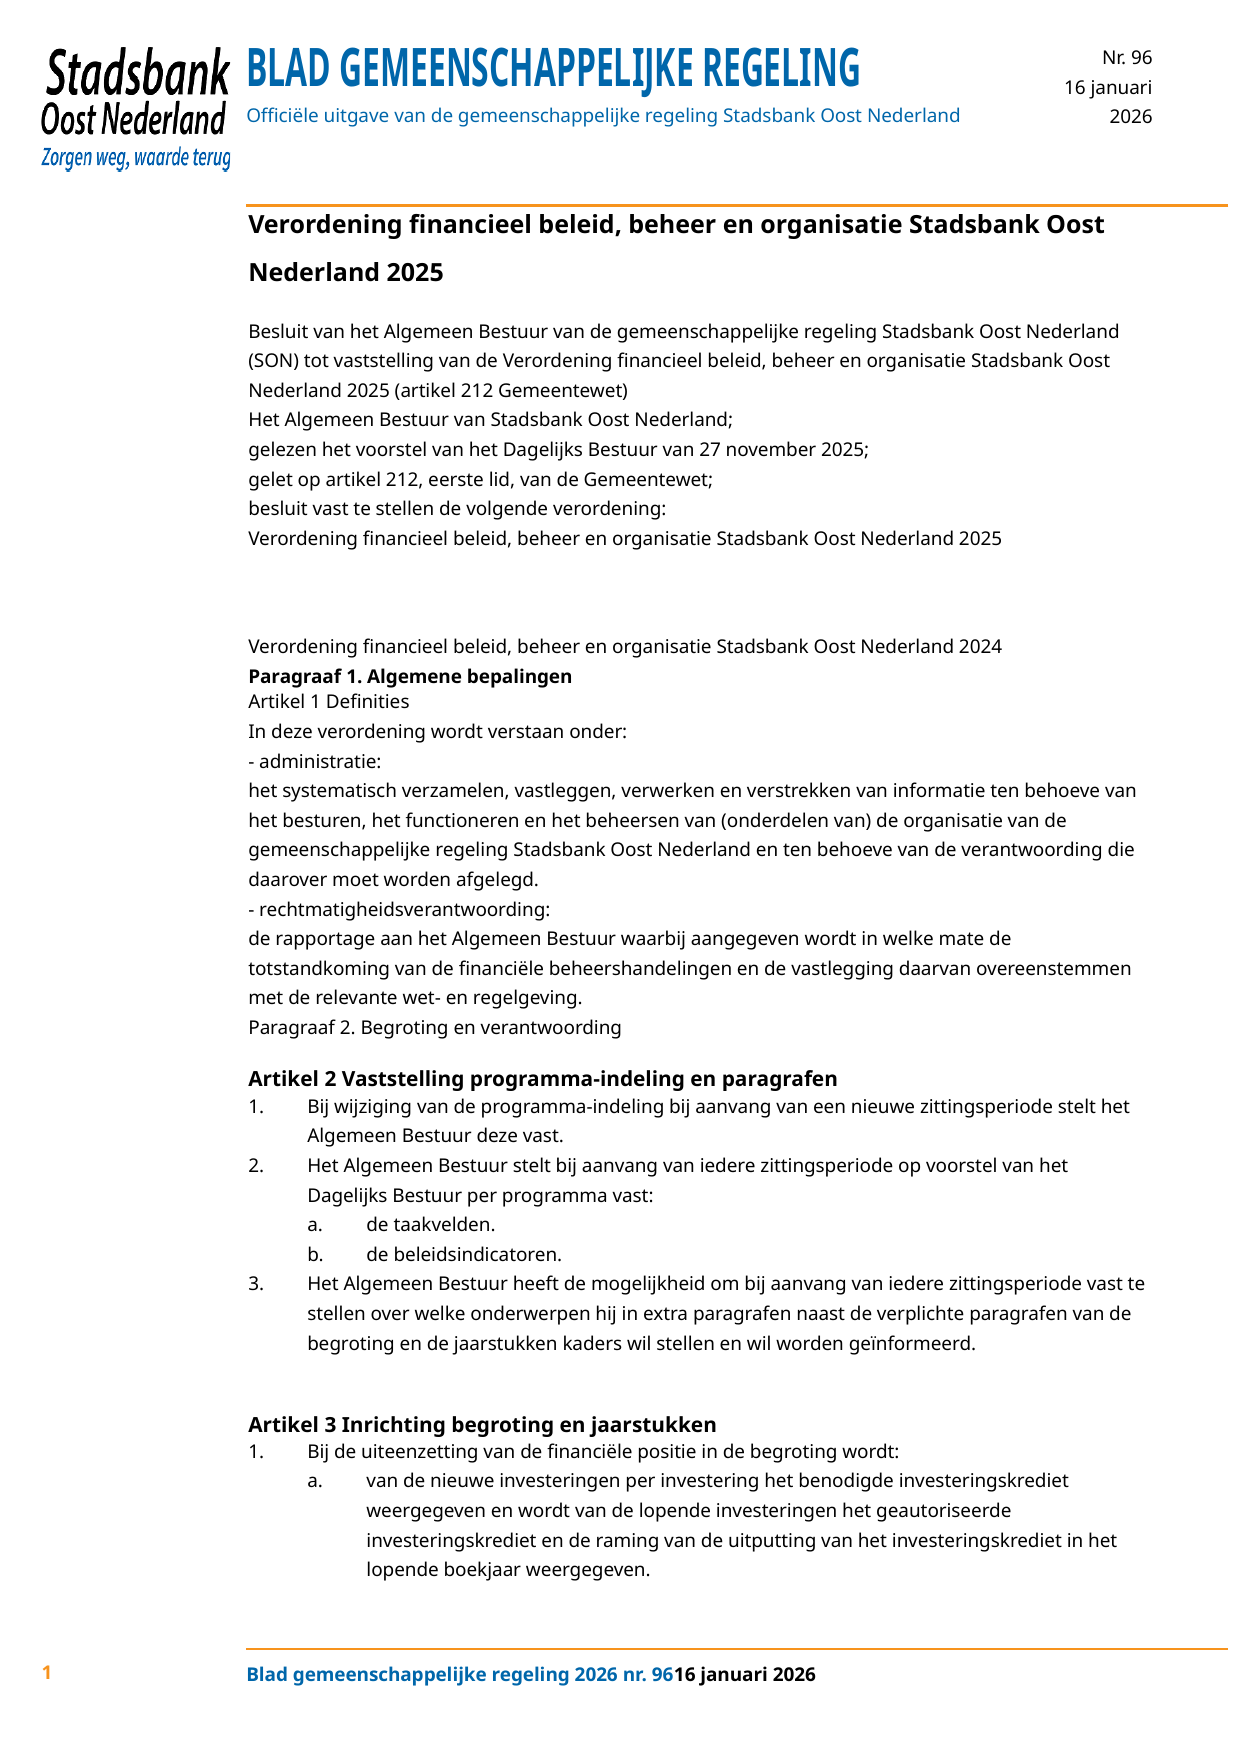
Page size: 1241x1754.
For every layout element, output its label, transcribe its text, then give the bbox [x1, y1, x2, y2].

list de taakvelden. [307, 1211, 1152, 1237]
text gelet op artikel 212, eerste lid, van de Gemeentewet; [248, 466, 1152, 492]
text gelezen het voorstel van het Dagelijks Bestuur van 27 november 2025; [248, 436, 1152, 462]
list de beleidsindicatoren. [307, 1241, 1152, 1267]
text het systematisch verzamelen, vastleggen, verwerken en verstrekken van informatie ten behoeve van het besturen, het functioneren en het beheersen van (onderdelen van) de organisatie van de gemeenschappelijke regeling Stadsbank Oost Nederland en ten behoeve van de verantwoording die daarover moet worden afgelegd. [248, 777, 1152, 892]
text Verordening financieel beleid, beheer en organisatie Stadsbank Oost Nederland 2025 [248, 207, 1152, 288]
text Artikel 2 Vaststelling programma-indeling en paragrafen [248, 1064, 1152, 1093]
list Bij de uiteenzetting van de financiële positie in de begroting wordt: [248, 1438, 1152, 1464]
text Verordening financieel beleid, beheer en organisatie Stadsbank Oost Nederland 2025 [248, 525, 1152, 551]
text Het Algemeen Bestuur van Stadsbank Oost Nederland; [248, 407, 1152, 432]
list van de nieuwe investeringen per investering het benodigde investeringskrediet weergegeven en wordt van de lopende investeringen het geautoriseerde investeringskrediet en de raming van de uitputting van het investeringskrediet in het lopende boekjaar weergegeven. [307, 1468, 1152, 1582]
text besluit vast te stellen de volgende verordening: [248, 495, 1152, 521]
text Verordening financieel beleid, beheer en organisatie Stadsbank Oost Nederland 2024 [248, 633, 1152, 659]
text Artikel 1 Definities [248, 689, 1152, 714]
list Het Algemeen Bestuur heeft de mogelijkheid om bij aanvang van iedere zittingsperiode vast te stellen over welke onderwerpen hij in extra paragrafen naast de verplichte paragrafen van de begroting en de jaarstukken kaders wil stellen en wil worden geïnformeerd. [248, 1271, 1152, 1355]
text de rapportage aan het Algemeen Bestuur waarbij aangegeven wordt in welke mate de totstandkoming van de financiële beheershandelingen en de vastlegging daarvan overeenstemmen met de relevante wet- en regelgeving. [248, 925, 1152, 1010]
text - rechtmatigheidsverantwoording: [248, 896, 1152, 922]
text Artikel 3 Inrichting begroting en jaarstukken [248, 1410, 1152, 1438]
text Besluit van het Algemeen Bestuur van de gemeenschappelijke regeling Stadsbank Oost Nederland (SON) tot vaststelling van de Verordening financieel beleid, beheer en organisatie Stadsbank Oost Nederland 2025 (artikel 212 Gemeentewet) [248, 318, 1152, 403]
text In deze verordening wordt verstaan onder: [248, 718, 1152, 744]
text Paragraaf 1. Algemene bepalingen [248, 663, 1152, 689]
list Het Algemeen Bestuur stelt bij aanvang van iedere zittingsperiode op voorstel van het Dagelijks Bestuur per programma vast: [248, 1152, 1152, 1207]
text Paragraaf 2. Begroting en verantwoording [248, 1014, 1152, 1040]
list Bij wijziging van de programma-indeling bij aanvang van een nieuwe zittingsperiode stelt het Algemeen Bestuur deze vast. [248, 1093, 1152, 1148]
text - administratie: [248, 748, 1152, 774]
picture [41, 47, 231, 172]
